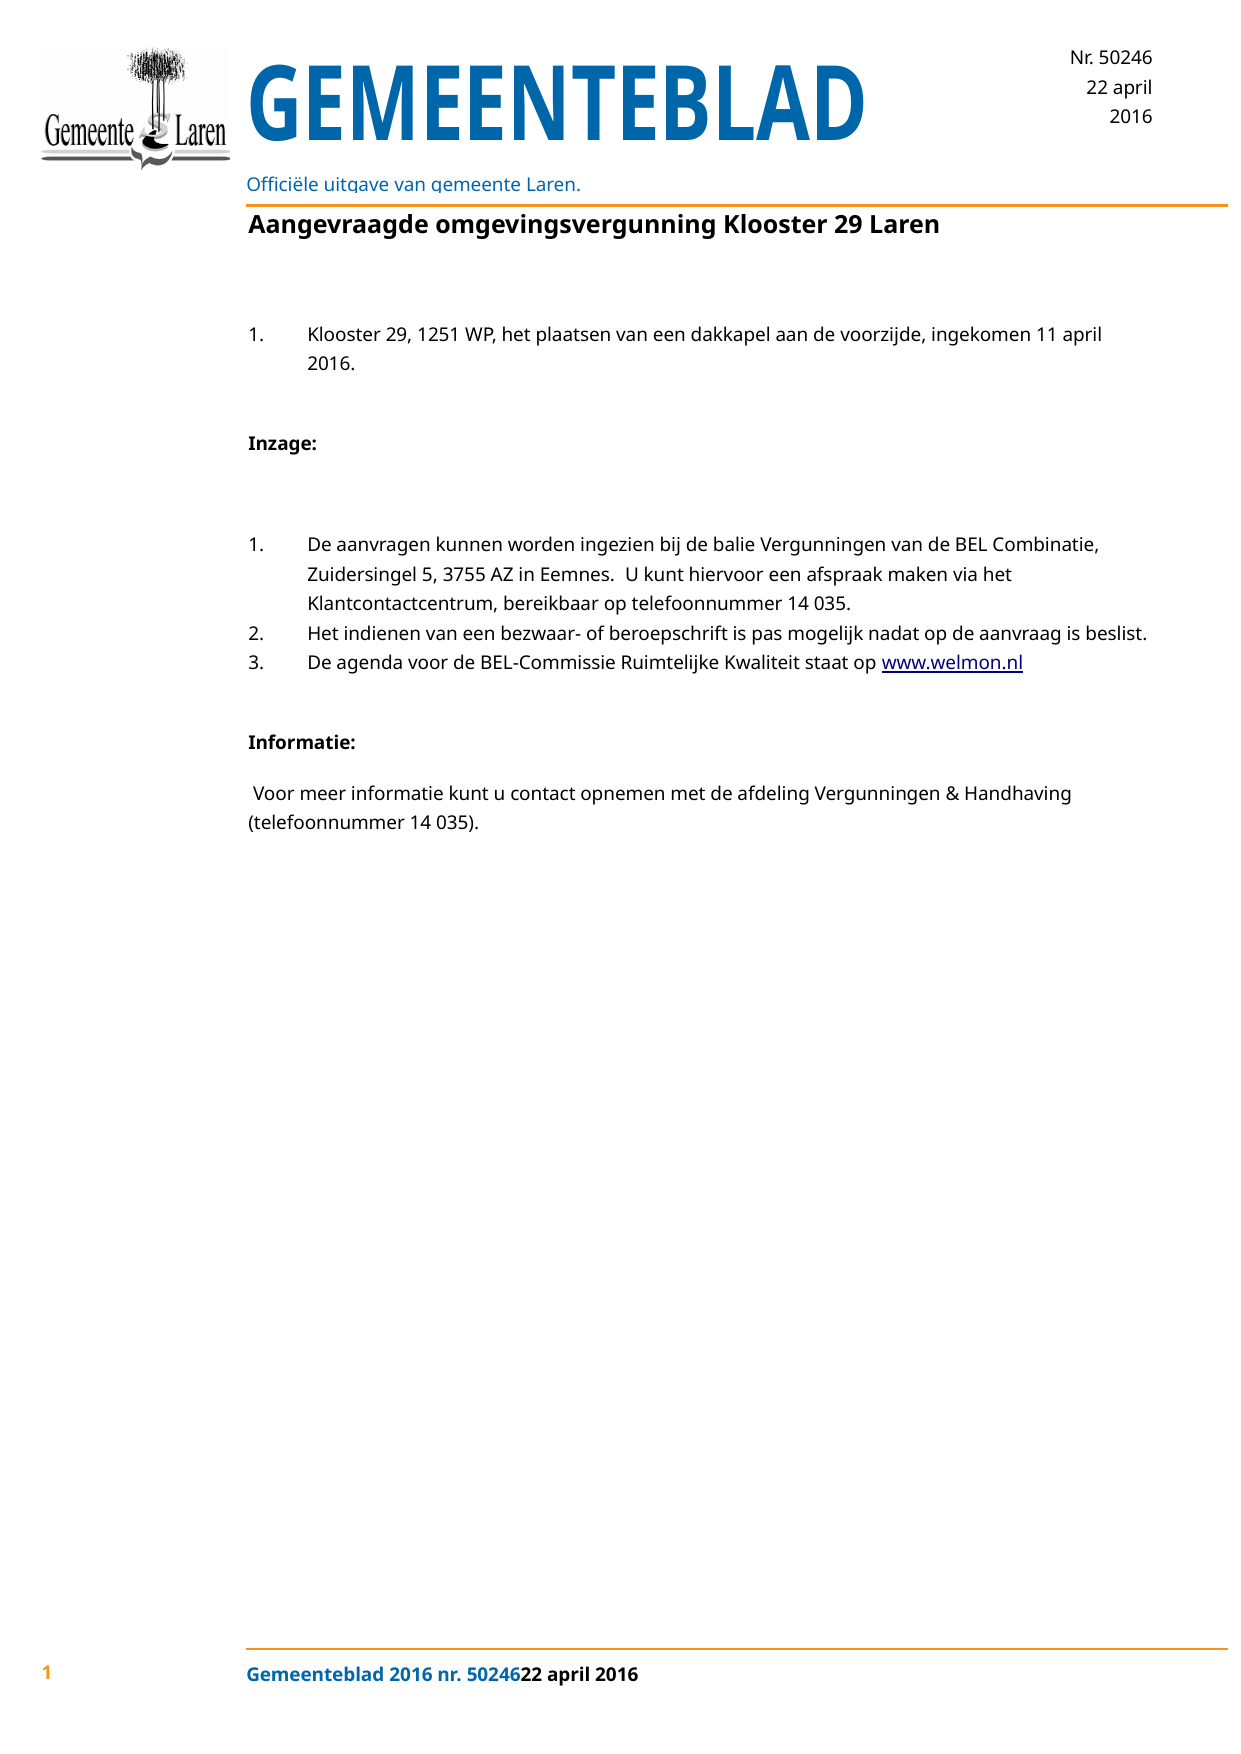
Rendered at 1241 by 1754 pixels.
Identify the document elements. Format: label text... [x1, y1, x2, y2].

list Het indienen van een bezwaar- of beroepschrift is pas mogelijk nadat op de aanvraag is beslist. [248, 620, 1152, 646]
picture [41, 47, 231, 172]
list Klooster 29, 1251 WP, het plaatsen van een dakkapel aan de voorzijde, ingekomen 11 april 2016. [248, 321, 1152, 376]
text Aangevraagde omgevingsvergunning Klooster 29 Laren [248, 207, 1152, 241]
text Voor meer informatie kunt u contact opnemen met de afdeling Vergunningen & Handhaving (telefoonnummer 14 035). [248, 780, 1152, 835]
text Informatie: [248, 729, 1152, 755]
list De agenda voor de BEL-Commissie Ruimtelijke Kwaliteit staat op www.welmon.nl [248, 649, 1152, 675]
list De aanvragen kunnen worden ingezien bij de balie Vergunningen van de BEL Combinatie, Zuidersingel 5, 3755 AZ in Eemnes. U kunt hiervoor een afspraak maken via het Klantcontactcentrum, bereikbaar op telefoonnummer 14 035. [248, 531, 1152, 616]
text Inzage: [248, 430, 1152, 456]
